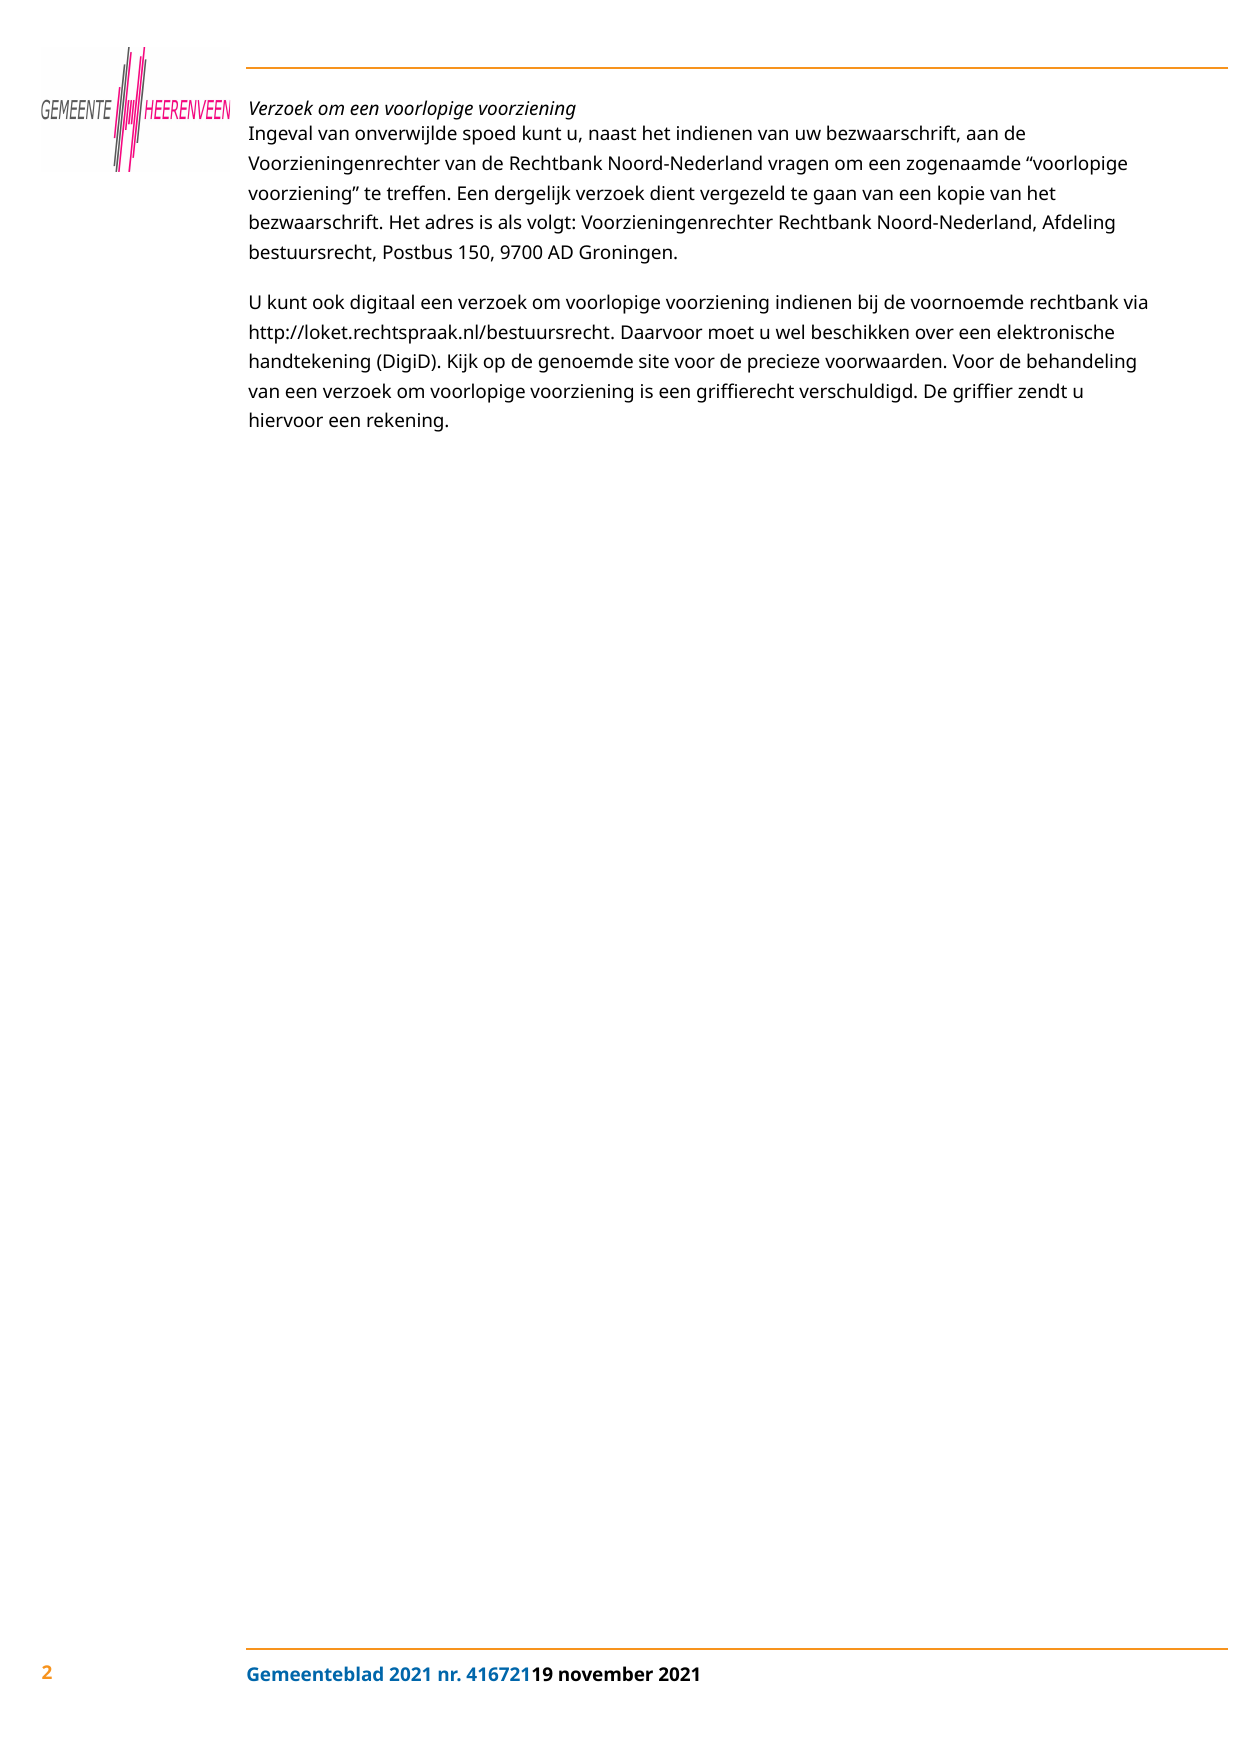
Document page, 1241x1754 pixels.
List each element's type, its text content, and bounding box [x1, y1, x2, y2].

text Ingeval van onverwijlde spoed kunt u, naast het indienen van uw bezwaarschrift, aan de Voorzieningenrechter van de Rechtbank Noord-Nederland vragen om een zogenaamde “voorlopige voorziening” te treffen. Een dergelijk verzoek dient vergezeld te gaan van een kopie van het bezwaarschrift. Het adres is als volgt: Voorzieningenrechter Rechtbank Noord-Nederland, Afdeling bestuursrecht, Postbus 150, 9700 AD Groningen. [248, 121, 1152, 264]
text Verzoek om een voorlopige voorziening [248, 95, 1152, 121]
picture [41, 47, 231, 172]
text U kunt ook digitaal een verzoek om voorlopige voorziening indienen bij de voornoemde rechtbank via http://loket.rechtspraak.nl/bestuursrecht. Daarvoor moet u wel beschikken over een elektronische handtekening (DigiD). Kijk op de genoemde site voor de precieze voorwaarden. Voor de behandeling van een verzoek om voorlopige voorziening is een griffierecht verschuldigd. De griffier zendt u hiervoor een rekening. [248, 289, 1152, 433]
